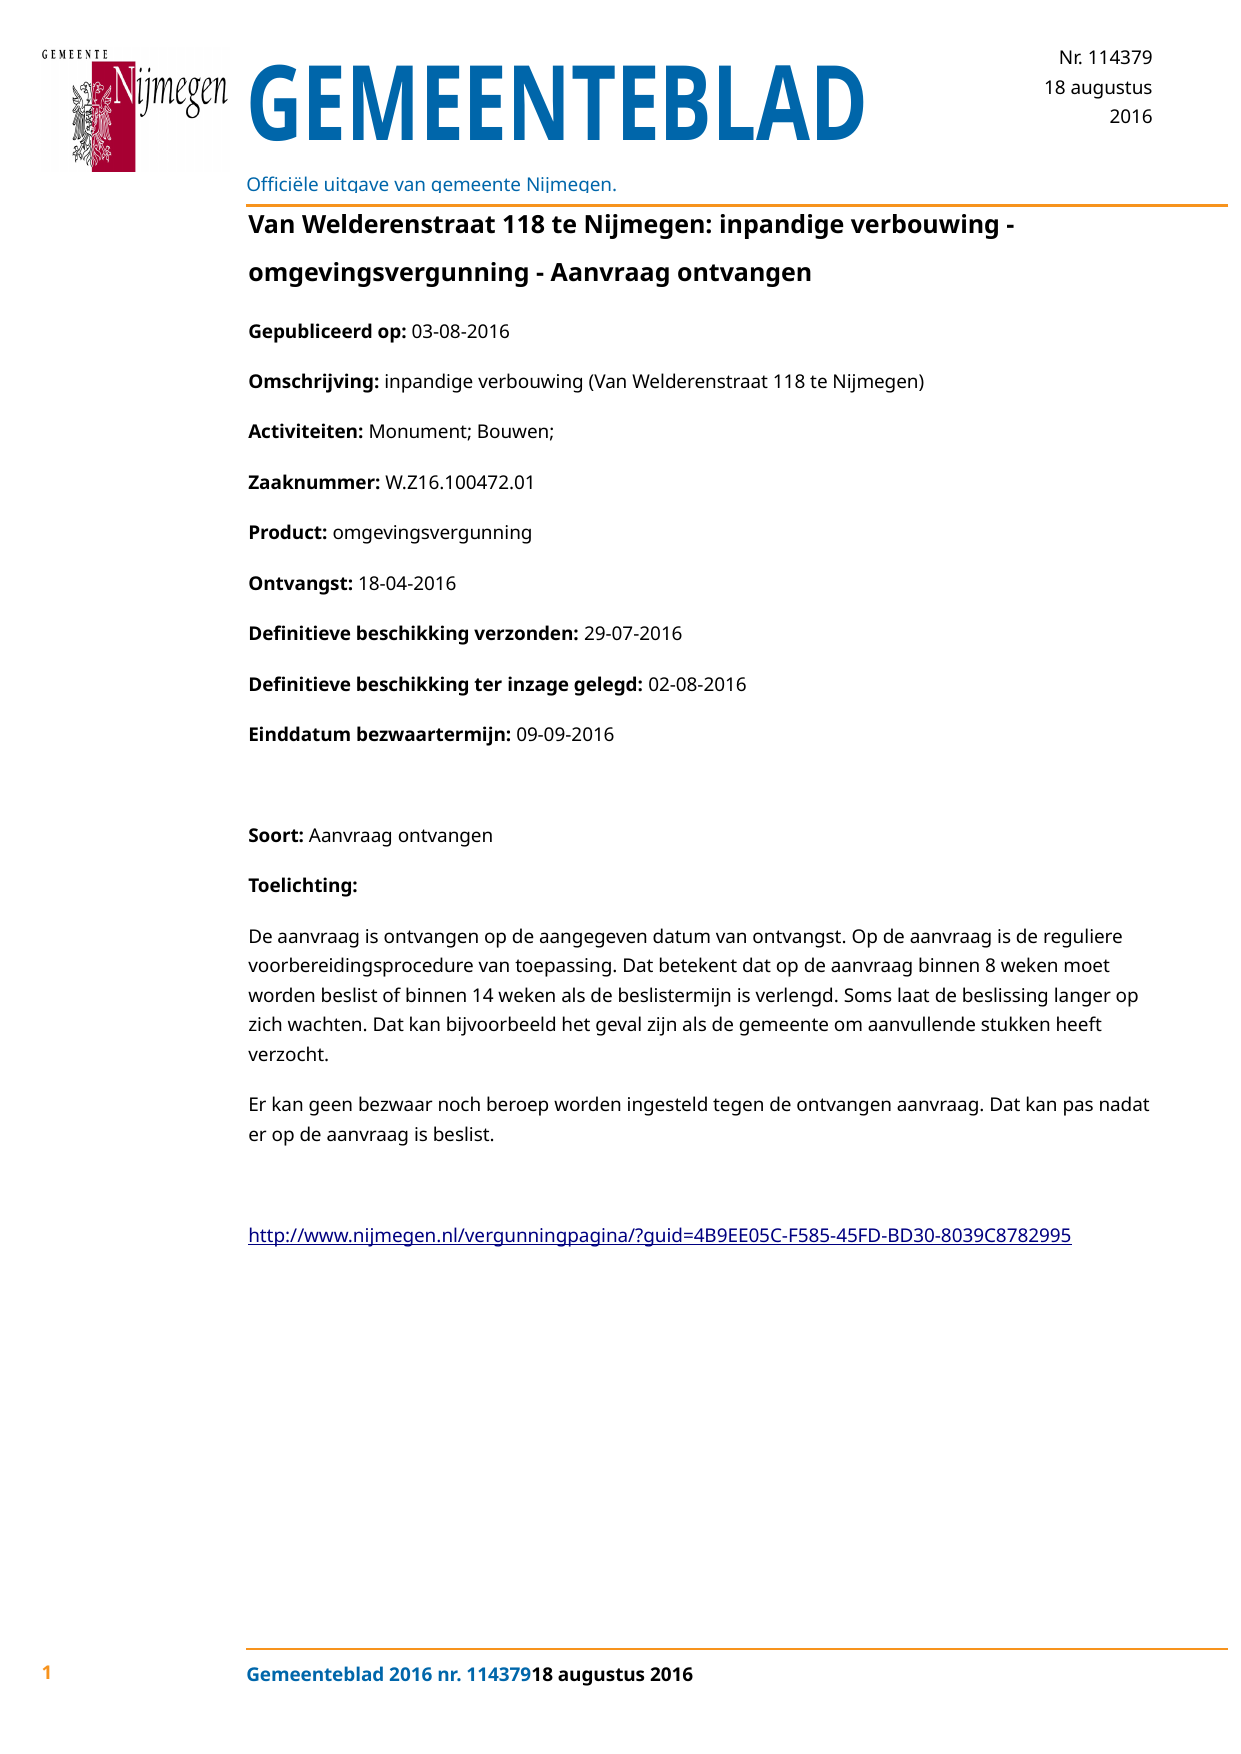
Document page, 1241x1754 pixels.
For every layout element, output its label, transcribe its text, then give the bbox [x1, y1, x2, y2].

text De aanvraag is ontvangen op de aangegeven datum van ontvangst. Op de aanvraag is de reguliere voorbereidingsprocedure van toepassing. Dat betekent dat op de aanvraag binnen 8 weken moet worden beslist of binnen 14 weken als de beslistermijn is verlengd. Soms laat de beslissing langer op zich wachten. Dat kan bijvoorbeeld het geval zijn als de gemeente om aanvullende stukken heeft verzocht. [248, 923, 1152, 1067]
text Gepubliceerd op: 03-08-2016 [248, 318, 1152, 344]
text Product: omgevingsvergunning [248, 519, 1152, 545]
text Ontvangst: 18-04-2016 [248, 570, 1152, 596]
text Soort: Aanvraag ontvangen [248, 822, 1152, 848]
text Er kan geen bezwaar noch beroep worden ingesteld tegen de ontvangen aanvraag. Dat kan pas nadat er op de aanvraag is beslist. [248, 1092, 1152, 1147]
text Definitieve beschikking ter inzage gelegd: 02-08-2016 [248, 671, 1152, 697]
text Zaaknummer: W.Z16.100472.01 [248, 469, 1152, 495]
text http://www.nijmegen.nl/vergunningpagina/?guid=4B9EE05C-F585-45FD-BD30-8039C8782995 [248, 1222, 1152, 1248]
text Omschrijving: inpandige verbouwing (Van Welderenstraat 118 te Nijmegen) [248, 368, 1152, 394]
picture [41, 47, 231, 172]
text Toelichting: [248, 872, 1152, 898]
text Van Welderenstraat 118 te Nijmegen: inpandige verbouwing - omgevingsvergunning - Aanvraag ontvangen [248, 207, 1152, 288]
text Definitieve beschikking verzonden: 29-07-2016 [248, 620, 1152, 646]
text Activiteiten: Monument; Bouwen; [248, 419, 1152, 444]
text Einddatum bezwaartermijn: 09-09-2016 [248, 721, 1152, 747]
